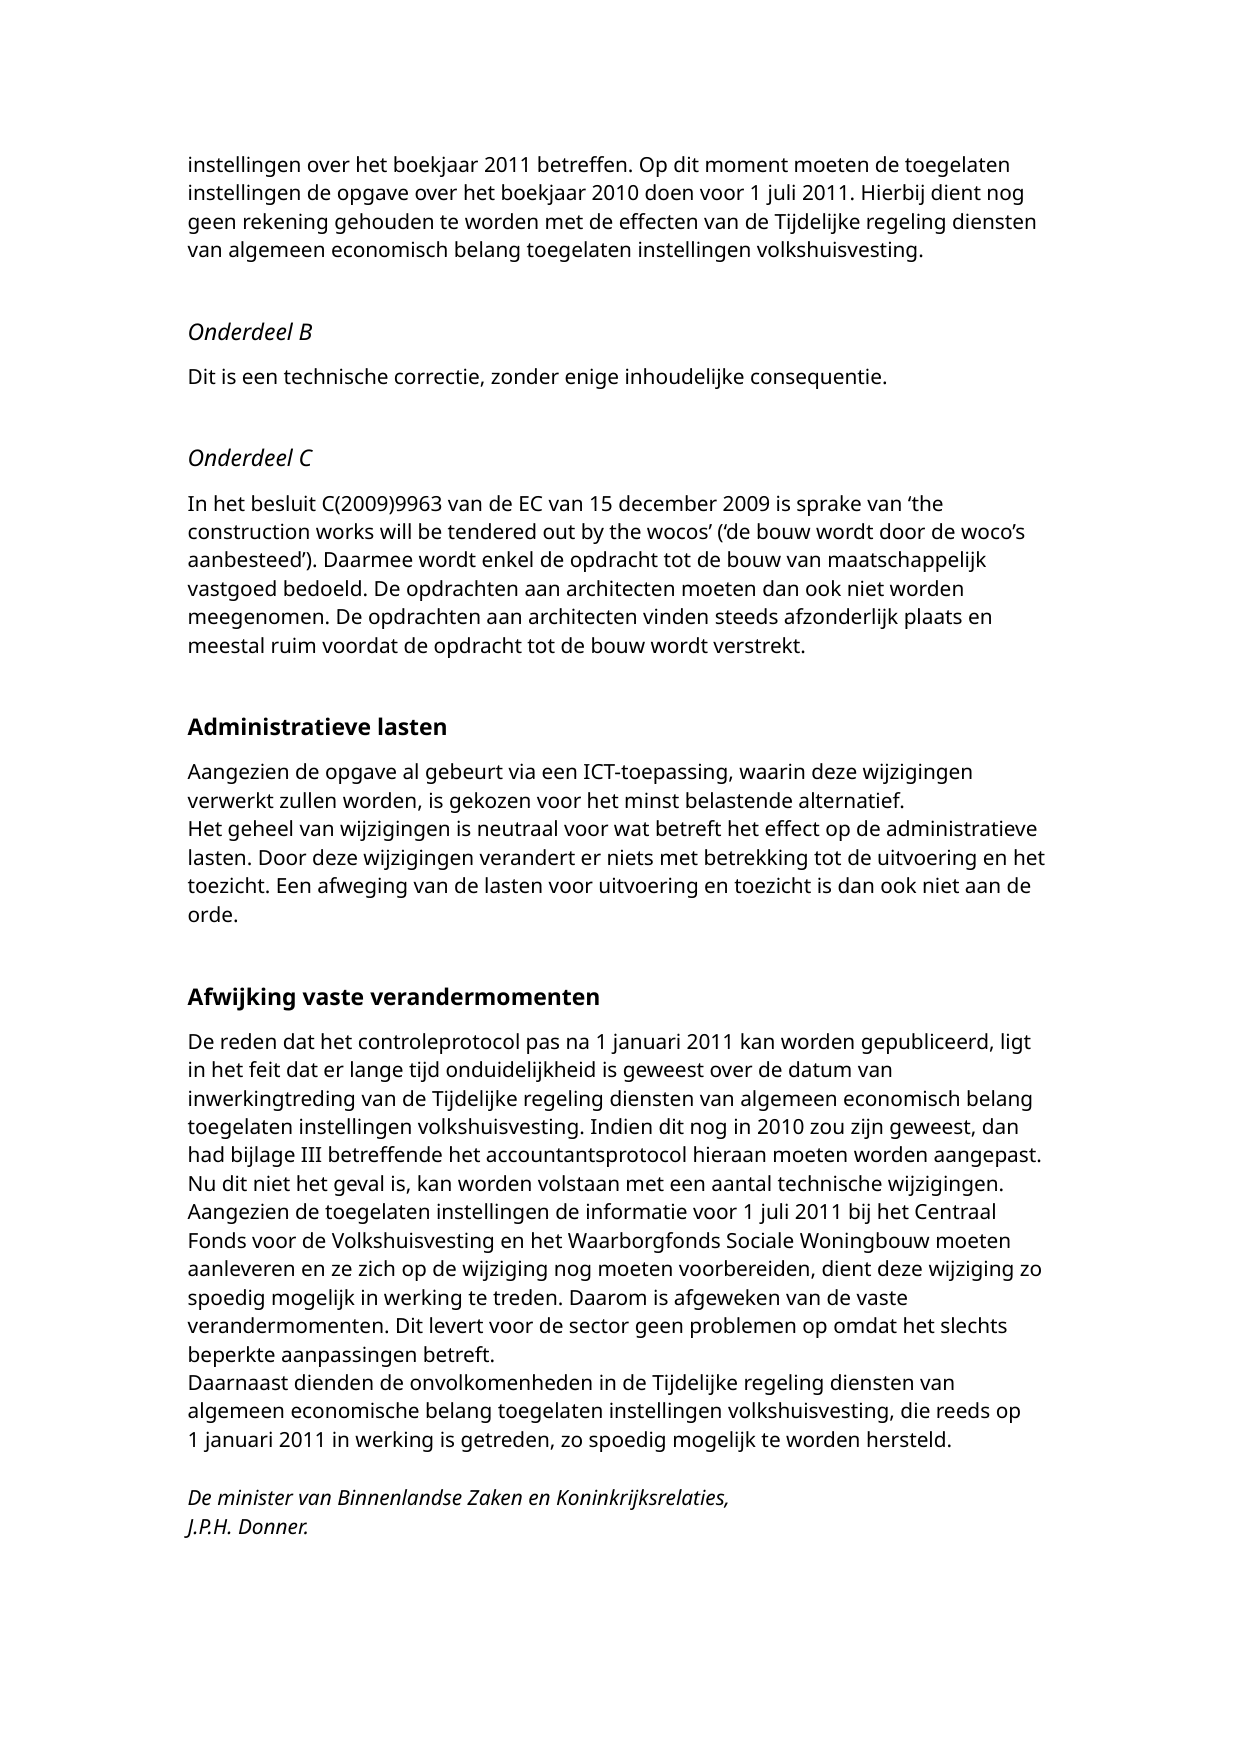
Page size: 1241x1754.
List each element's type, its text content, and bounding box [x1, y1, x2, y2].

text Daarnaast dienden de onvolkomenheden in de Tijdelijke regeling diensten van algemeen economische belang toegelaten instellingen volkshuisvesting, die reeds op 1 januari 2011 in werking is getreden, zo spoedig mogelijk te worden hersteld. [187, 1368, 1053, 1453]
subtitle Onderdeel C [187, 442, 1053, 474]
text Het geheel van wijzigingen is neutraal voor wat betreft het effect op de administratieve lasten. Door deze wijzigingen verandert er niets met betrekking tot de uitvoering en het toezicht. Een afweging van de lasten voor uitvoering en toezicht is dan ook niet aan de orde. [187, 814, 1053, 928]
subtitle Onderdeel B [187, 316, 1053, 347]
subtitle Administratieve lasten [187, 711, 1053, 742]
subtitle Afwijking vaste verandermomenten [187, 981, 1053, 1012]
text Aangezien de opgave al gebeurt via een ICT-toepassing, waarin deze wijzigingen verwerkt zullen worden, is gekozen voor het minst belastende alternatief. [187, 757, 1053, 814]
text Dit is een technische correctie, zonder enige inhoudelijke consequentie. [187, 362, 1053, 390]
text In het besluit C(2009)9963 van de EC van 15 december 2009 is sprake van ‘the construction works will be tendered out by the wocos’ (‘de bouw wordt door de woco’s aanbesteed’). Daarmee wordt enkel de opdracht tot de bouw van maatschappelijk vastgoed bedoeld. De opdrachten aan architecten moeten dan ook niet worden meegenomen. De opdrachten aan architecten vinden steeds afzonderlijk plaats en meestal ruim voordat de opdracht tot de bouw wordt verstrekt. [187, 489, 1053, 659]
text De minister van Binnenlandse Zaken en Koninkrijksrelaties, [187, 1483, 1053, 1512]
text De reden dat het controleprotocol pas na 1 januari 2011 kan worden gepubliceerd, ligt in het feit dat er lange tijd onduidelijkheid is geweest over de datum van inwerkingtreding van de Tijdelijke regeling diensten van algemeen economisch belang toegelaten instellingen volkshuisvesting. Indien dit nog in 2010 zou zijn geweest, dan had bijlage III betreffende het accountantsprotocol hieraan moeten worden aangepast. Nu dit niet het geval is, kan worden volstaan met een aantal technische wijzigingen. Aangezien de toegelaten instellingen de informatie voor 1 juli 2011 bij het Centraal Fonds voor de Volkshuisvesting en het Waarborgfonds Sociale Woningbouw moeten aanleveren en ze zich op de wijziging nog moeten voorbereiden, dient deze wijziging zo spoedig mogelijk in werking te treden. Daarom is afgeweken van de vaste verandermomenten. Dit levert voor de sector geen problemen op omdat het slechts beperkte aanpassingen betreft. [187, 1027, 1053, 1368]
text J.P.H. Donner. [187, 1512, 1053, 1540]
text instellingen over het boekjaar 2011 betreffen. Op dit moment moeten de toegelaten instellingen de opgave over het boekjaar 2010 doen voor 1 juli 2011. Hierbij dient nog geen rekening gehouden te worden met de effecten van de Tijdelijke regeling diensten van algemeen economisch belang toegelaten instellingen volkshuisvesting. [187, 150, 1053, 264]
